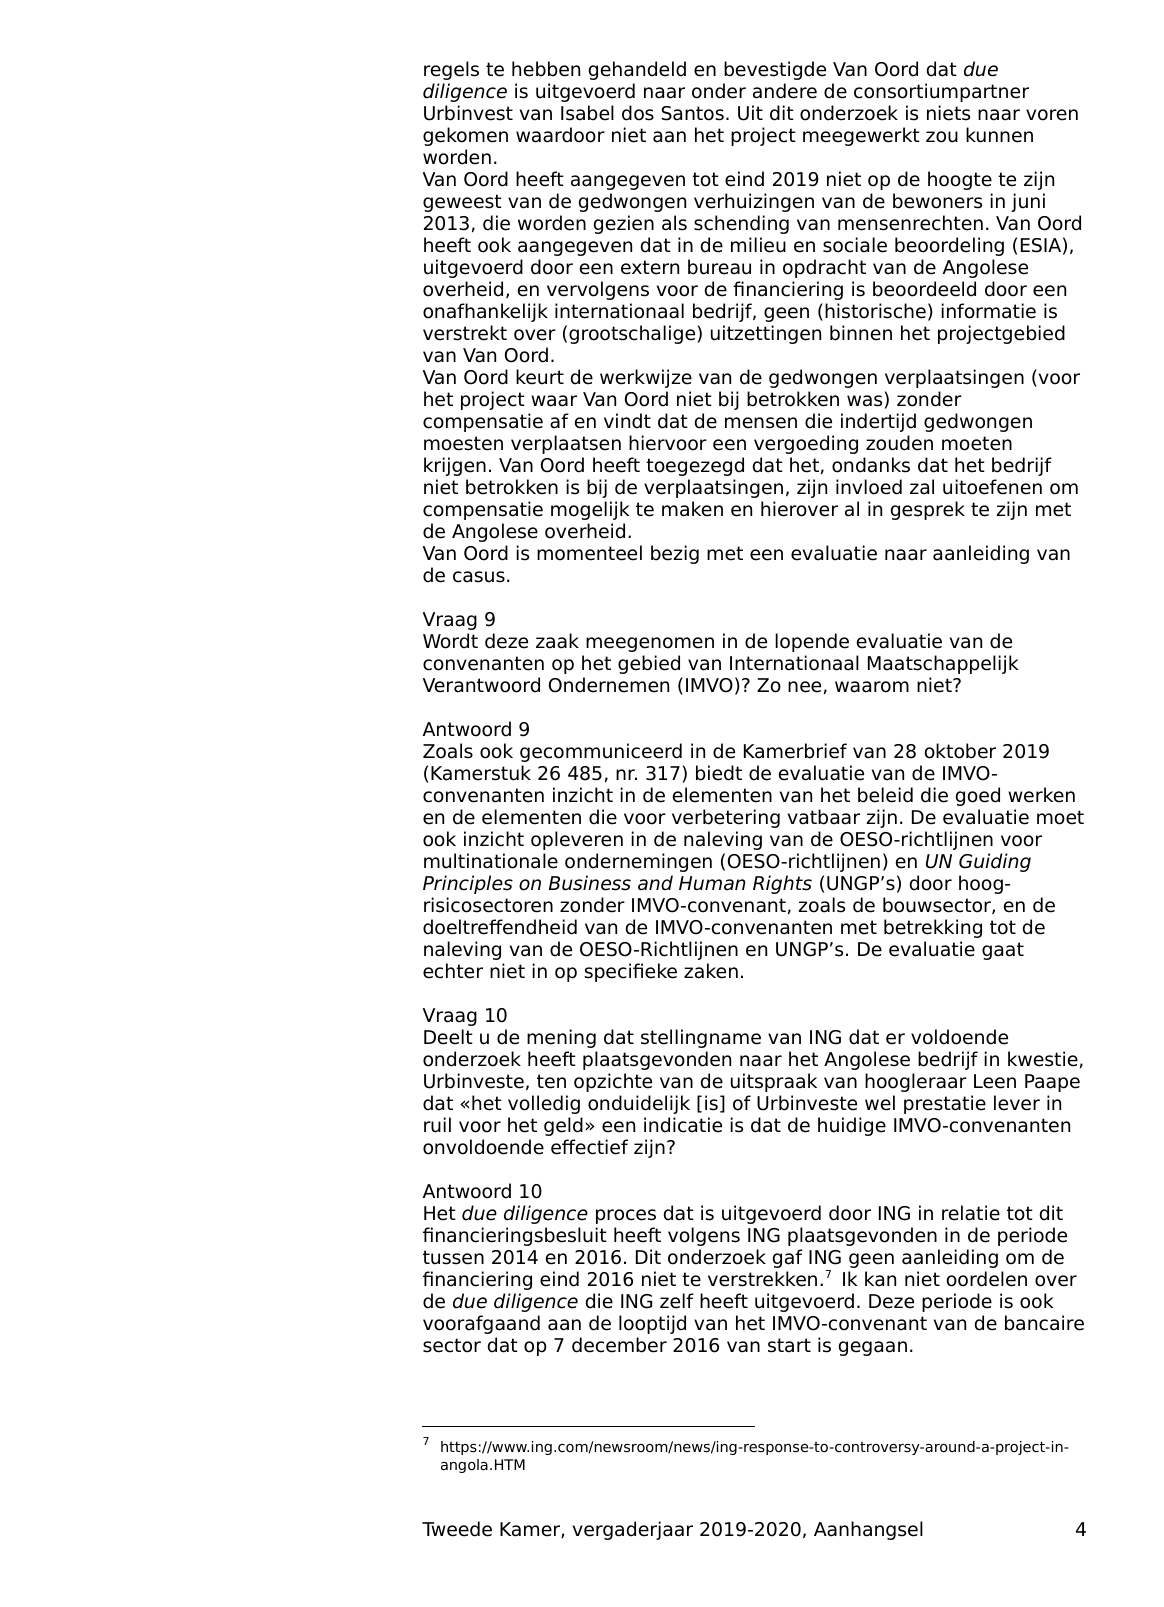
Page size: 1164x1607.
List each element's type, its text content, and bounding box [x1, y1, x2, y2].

text Antwoord 10 [422, 1181, 1087, 1203]
text Van Oord keurt de werkwijze van de gedwongen verplaatsingen (voor het project waar Van Oord niet bij betrokken was) zonder compensatie af en vindt dat de mensen die indertijd gedwongen moesten verplaatsen hiervoor een vergoeding zouden moeten krijgen. Van Oord heeft toegezegd dat het, ondanks dat het bedrijf niet betrokken is bij de verplaatsingen, zijn invloed zal uitoefenen om compensatie mogelijk te maken en hierover al in gesprek te zijn met de Angolese overheid. [422, 367, 1087, 543]
text Vraag 9 [422, 609, 1087, 631]
text Het due diligence proces dat is uitgevoerd door ING in relatie tot dit financieringsbesluit heeft volgens ING plaatsgevonden in de periode tussen 2014 en 2016. Dit onderzoek gaf ING geen aanleiding om de financiering eind 2016 niet te verstrekken. Ik kan niet oordelen over de due diligence die ING zelf heeft uitgevoerd. Deze periode is ook voorafgaand aan de looptijd van het IMVO-convenant van de bancaire sector dat op 7 december 2016 van start is gegaan. [422, 1203, 1087, 1357]
text https://www.ing.com/newsroom/news/ing-response-to-controversy-around-a-project-in-angola.HTM [422, 1435, 1087, 1474]
text Deelt u de mening dat stellingname van ING dat er voldoende onderzoek heeft plaatsgevonden naar het Angolese bedrijf in kwestie, Urbinveste, ten opzichte van de uitspraak van hoogleraar Leen Paape dat «het volledig onduidelijk [is] of Urbinveste wel prestatie lever in ruil voor het geld» een indicatie is dat de huidige IMVO-convenanten onvoldoende effectief zijn? [422, 1027, 1087, 1159]
text Zoals ook gecommuniceerd in de Kamerbrief van 28 oktober 2019 (Kamerstuk 26 485, nr. 317) biedt de evaluatie van de IMVO-convenanten inzicht in de elementen van het beleid die goed werken en de elementen die voor verbetering vatbaar zijn. De evaluatie moet ook inzicht opleveren in de naleving van de OESO-richtlijnen voor multinationale ondernemingen (OESO-richtlijnen) en UN Guiding Principles on Business and Human Rights (UNGP’s) door hoog-risicosectoren zonder IMVO-convenant, zoals de bouwsector, en de doeltreffendheid van de IMVO-convenanten met betrekking tot de naleving van de OESO-Richtlijnen en UNGP’s. De evaluatie gaat echter niet in op specifieke zaken. [422, 741, 1087, 983]
text Van Oord heeft aangegeven tot eind 2019 niet op de hoogte te zijn geweest van de gedwongen verhuizingen van de bewoners in juni 2013, die worden gezien als schending van mensenrechten. Van Oord heeft ook aangegeven dat in de milieu en sociale beoordeling (ESIA), uitgevoerd door een extern bureau in opdracht van de Angolese overheid, en vervolgens voor de financiering is beoordeeld door een onafhankelijk internationaal bedrijf, geen (historische) informatie is verstrekt over (grootschalige) uitzettingen binnen het projectgebied van Van Oord. [422, 169, 1087, 367]
text regels te hebben gehandeld en bevestigde Van Oord dat due diligence is uitgevoerd naar onder andere de consortiumpartner Urbinvest van Isabel dos Santos. Uit dit onderzoek is niets naar voren gekomen waardoor niet aan het project meegewerkt zou kunnen worden. [422, 59, 1087, 169]
text Wordt deze zaak meegenomen in de lopende evaluatie van de convenanten op het gebied van Internationaal Maatschappelijk Verantwoord Ondernemen (IMVO)? Zo nee, waarom niet? [422, 631, 1087, 697]
text Van Oord is momenteel bezig met een evaluatie naar aanleiding van de casus. [422, 543, 1087, 587]
text Vraag 10 [422, 1005, 1087, 1027]
text Antwoord 9 [422, 719, 1087, 741]
